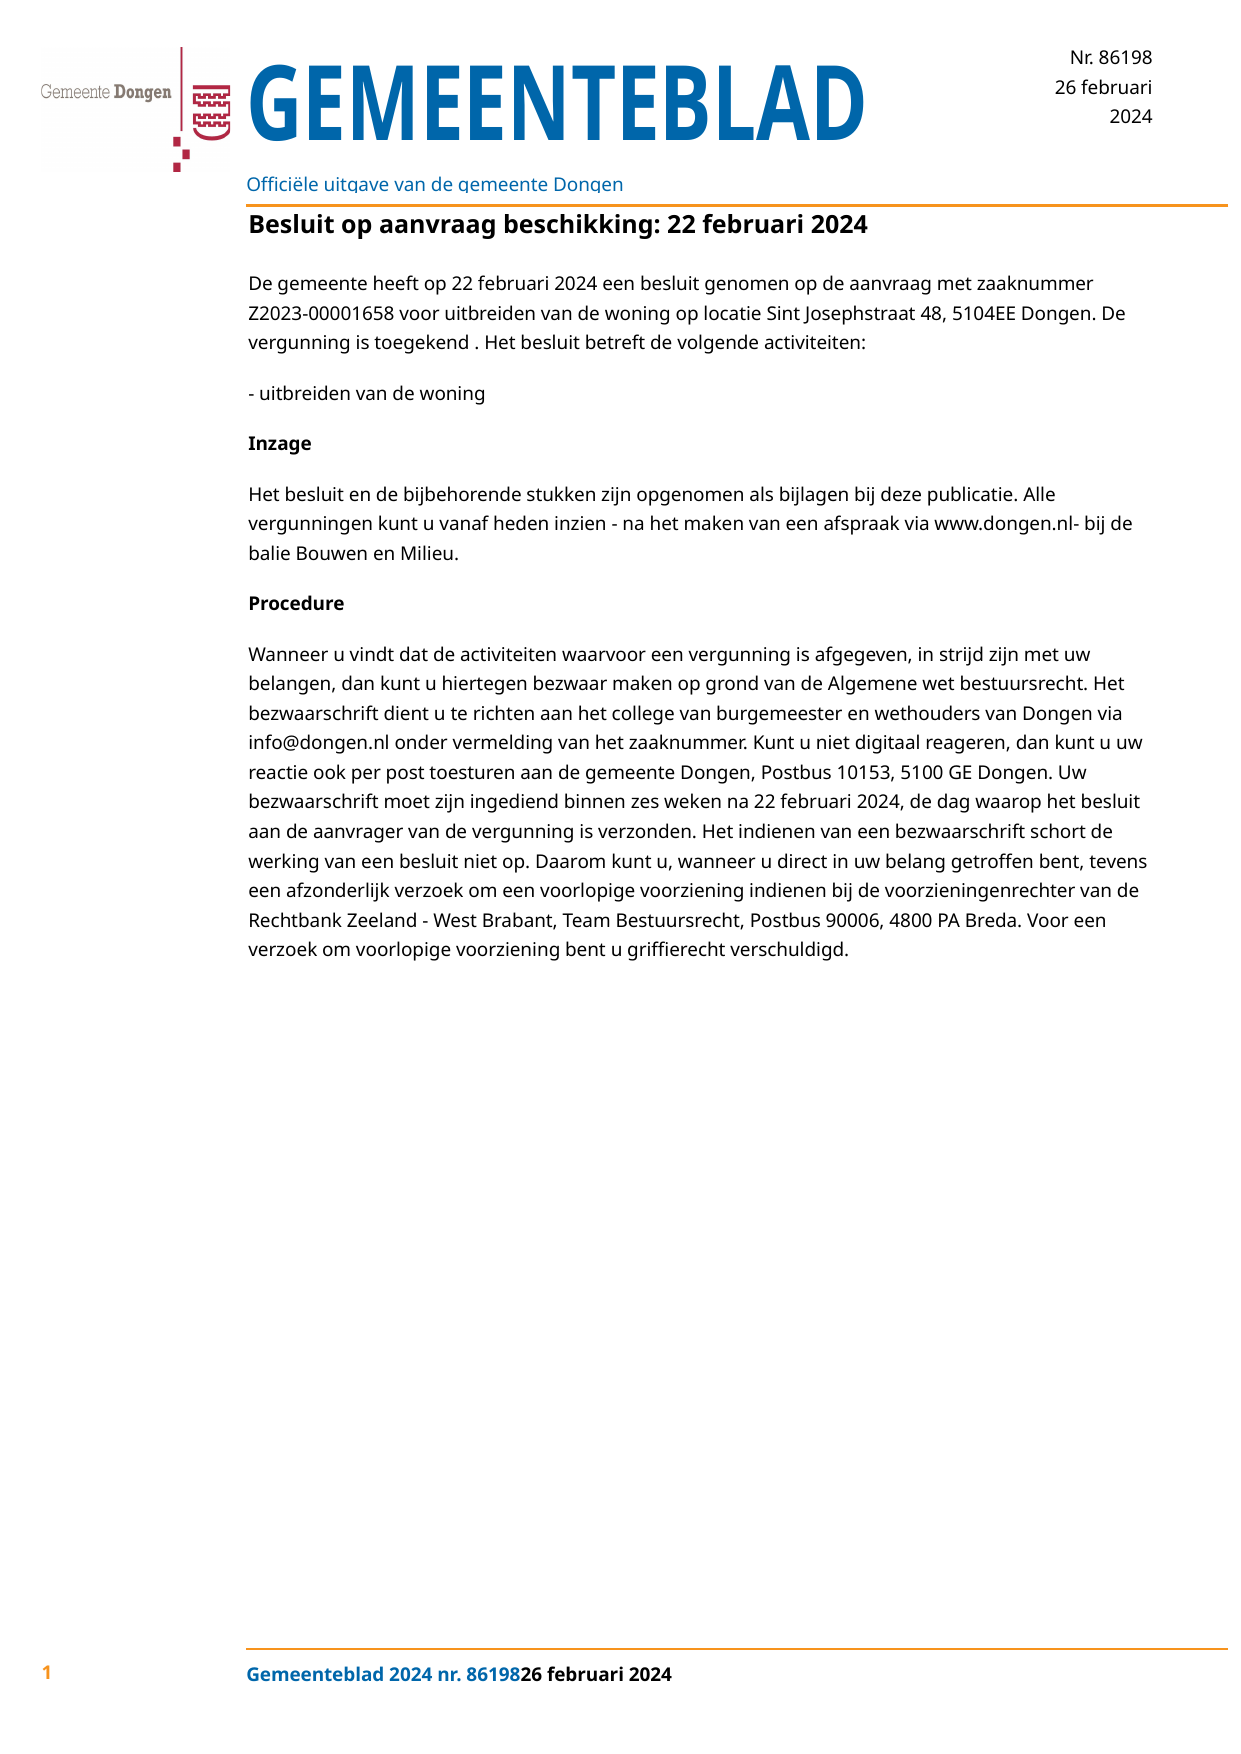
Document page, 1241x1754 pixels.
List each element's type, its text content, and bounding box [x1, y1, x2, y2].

text Het besluit en de bijbehorende stukken zijn opgenomen als bijlagen bij deze publicatie. Alle vergunningen kunt u vanaf heden inzien - na het maken van een afspraak via www.dongen.nl- bij de balie Bouwen en Milieu. [248, 481, 1152, 566]
picture [41, 47, 231, 172]
text Besluit op aanvraag beschikking: 22 februari 2024 [248, 207, 1152, 241]
text Inzage [248, 430, 1152, 456]
text - uitbreiden van de woning [248, 380, 1152, 406]
text De gemeente heeft op 22 februari 2024 een besluit genomen op de aanvraag met zaaknummer Z2023-00001658 voor uitbreiden van de woning op locatie Sint Josephstraat 48, 5104EE Dongen. De vergunning is toegekend . Het besluit betreft de volgende activiteiten: [248, 270, 1152, 355]
text Wanneer u vindt dat de activiteiten waarvoor een vergunning is afgegeven, in strijd zijn met uw belangen, dan kunt u hiertegen bezwaar maken op grond van de Algemene wet bestuursrecht. Het bezwaarschrift dient u te richten aan het college van burgemeester en wethouders van Dongen via info@dongen.nl onder vermelding van het zaaknummer. Kunt u niet digitaal reageren, dan kunt u uw reactie ook per post toesturen aan de gemeente Dongen, Postbus 10153, 5100 GE Dongen. Uw bezwaarschrift moet zijn ingediend binnen zes weken na 22 februari 2024, de dag waarop het besluit aan de aanvrager van de vergunning is verzonden. Het indienen van een bezwaarschrift schort de werking van een besluit niet op. Daarom kunt u, wanneer u direct in uw belang getroffen bent, tevens een afzonderlijk verzoek om een voorlopige voorziening indienen bij de voorzieningenrechter van de Rechtbank Zeeland - West Brabant, Team Bestuursrecht, Postbus 90006, 4800 PA Breda. Voor een verzoek om voorlopige voorziening bent u griffierecht verschuldigd. [248, 641, 1152, 962]
text Procedure [248, 590, 1152, 616]
